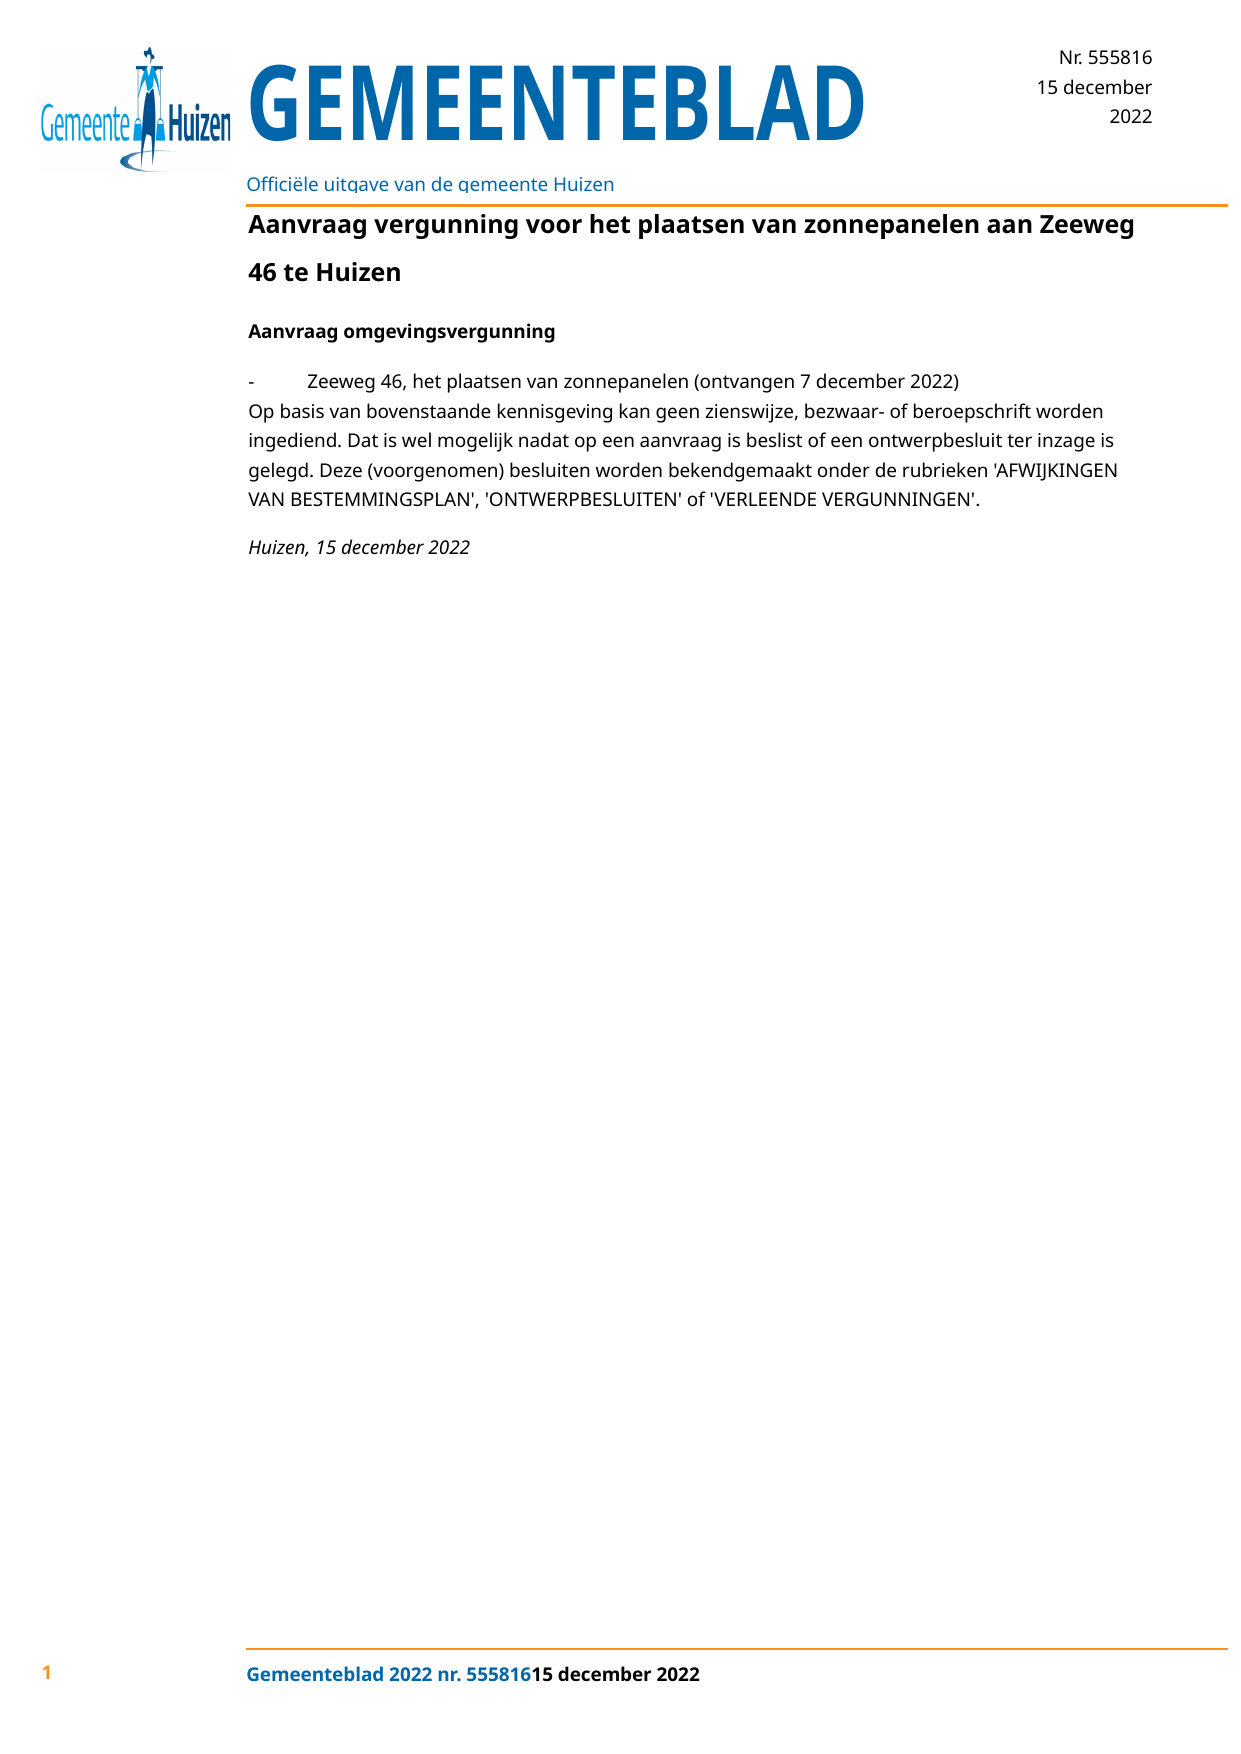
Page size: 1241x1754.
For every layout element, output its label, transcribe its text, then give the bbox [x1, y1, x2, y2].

list Zeeweg 46, het plaatsen van zonnepanelen (ontvangen 7 december 2022) [248, 368, 1152, 394]
picture [41, 47, 231, 172]
text Aanvraag vergunning voor het plaatsen van zonnepanelen aan Zeeweg 46 te Huizen [248, 207, 1152, 288]
text Aanvraag omgevingsvergunning [248, 318, 1152, 344]
text Huizen, 15 december 2022 [248, 534, 1152, 560]
text Op basis van bovenstaande kennisgeving kan geen zienswijze, bezwaar- of beroepschrift worden ingediend. Dat is wel mogelijk nadat op een aanvraag is beslist of een ontwerpbesluit ter inzage is gelegd. Deze (voorgenomen) besluiten worden bekendgemaakt onder de rubrieken 'AFWIJKINGEN VAN BESTEMMINGSPLAN', 'ONTWERPBESLUITEN' of 'VERLEENDE VERGUNNINGEN'. [248, 398, 1152, 512]
